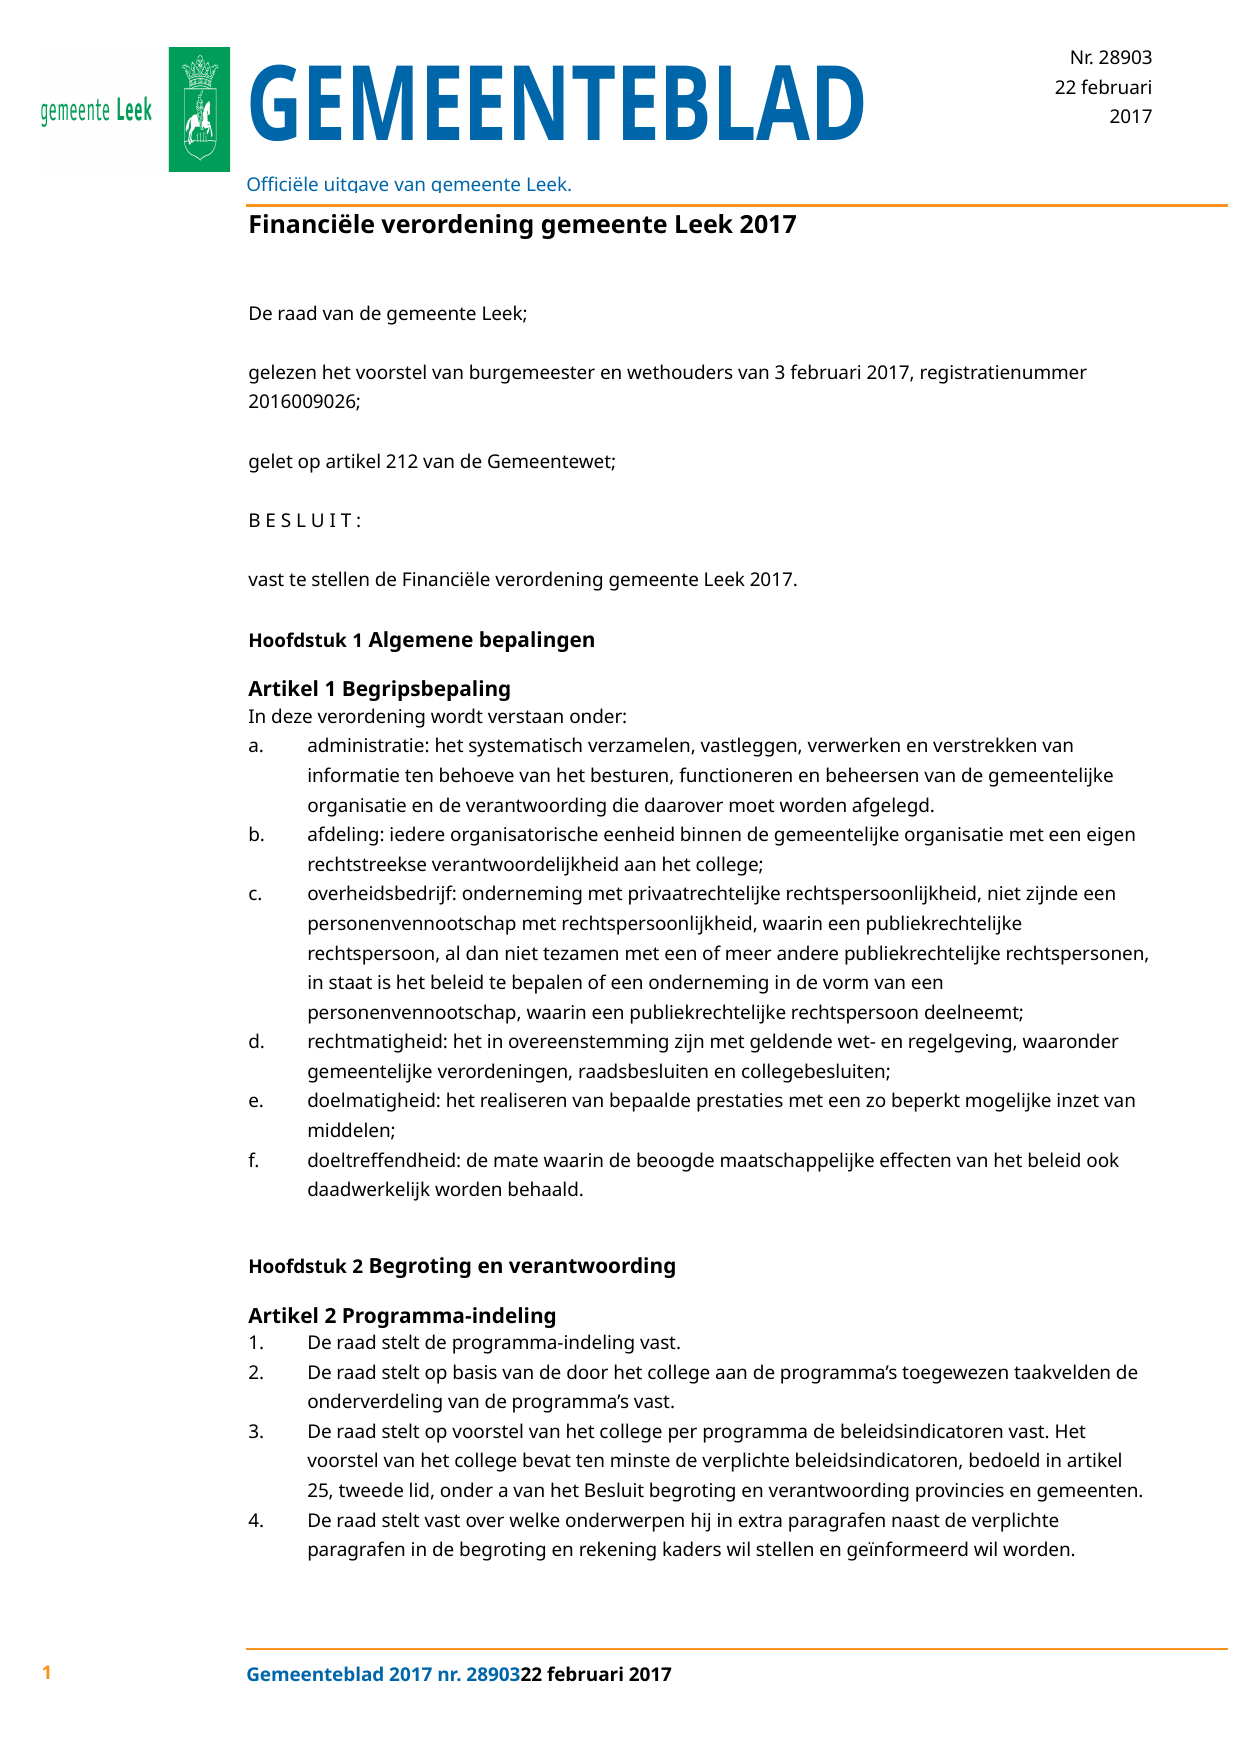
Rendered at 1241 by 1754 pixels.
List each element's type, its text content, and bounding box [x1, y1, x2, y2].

list De raad stelt de programma-indeling vast. [248, 1329, 1152, 1355]
list doelmatigheid: het realiseren van bepaalde prestaties met een zo beperkt mogelijke inzet van middelen; [248, 1088, 1152, 1143]
list De raad stelt vast over welke onderwerpen hij in extra paragrafen naast de verplichte paragrafen in de begroting en rekening kaders wil stellen en geïnformeerd wil worden. [248, 1507, 1152, 1562]
list De raad stelt op basis van de door het college aan de programma’s toegewezen taakvelden de onderverdeling van de programma’s vast. [248, 1359, 1152, 1414]
list De raad stelt op voorstel van het college per programma de beleidsindicatoren vast. Het voorstel van het college bevat ten minste de verplichte beleidsindicatoren, bedoeld in artikel 25, tweede lid, onder a van het Besluit begroting en verantwoording provincies en gemeenten. [248, 1418, 1152, 1503]
text Artikel 2 Programma-indeling [248, 1301, 1152, 1329]
text Hoofdstuk 2 Begroting en verantwoording [248, 1252, 1152, 1280]
text vast te stellen de Financiële verordening gemeente Leek 2017. [248, 566, 1152, 592]
text In deze verordening wordt verstaan onder: [248, 703, 1152, 729]
list doeltreffendheid: de mate waarin de beoogde maatschappelijke effecten van het beleid ook daadwerkelijk worden behaald. [248, 1147, 1152, 1202]
text De raad van de gemeente Leek; [248, 300, 1152, 326]
text Hoofdstuk 1 Algemene bepalingen [248, 625, 1152, 654]
text Financiële verordening gemeente Leek 2017 [248, 207, 1152, 241]
text gelet op artikel 212 van de Gemeentewet; [248, 448, 1152, 473]
list overheidsbedrijf: onderneming met privaatrechtelijke rechtspersoonlijkheid, niet zijnde een personenvennootschap met rechtspersoonlijkheid, waarin een publiekrechtelijke rechtspersoon, al dan niet tezamen met een of meer andere publiekrechtelijke rechtspersonen, in staat is het beleid te bepalen of een onderneming in de vorm van een personenvennootschap, waarin een publiekrechtelijke rechtspersoon deelneemt; [248, 881, 1152, 1024]
text gelezen het voorstel van burgemeester en wethouders van 3 februari 2017, registratienummer 2016009026; [248, 359, 1152, 414]
list afdeling: iedere organisatorische eenheid binnen de gemeentelijke organisatie met een eigen rechtstreekse verantwoordelijkheid aan het college; [248, 821, 1152, 877]
list administratie: het systematisch verzamelen, vastleggen, verwerken en verstrekken van informatie ten behoeve van het besturen, functioneren en beheersen van de gemeentelijke organisatie en de verantwoording die daarover moet worden afgelegd. [248, 733, 1152, 817]
text Artikel 1 Begripsbepaling [248, 674, 1152, 703]
picture [41, 47, 231, 172]
text B E S L U I T : [248, 507, 1152, 533]
list rechtmatigheid: het in overeenstemming zijn met geldende wet- en regelgeving, waaronder gemeentelijke verordeningen, raadsbesluiten en collegebesluiten; [248, 1028, 1152, 1084]
